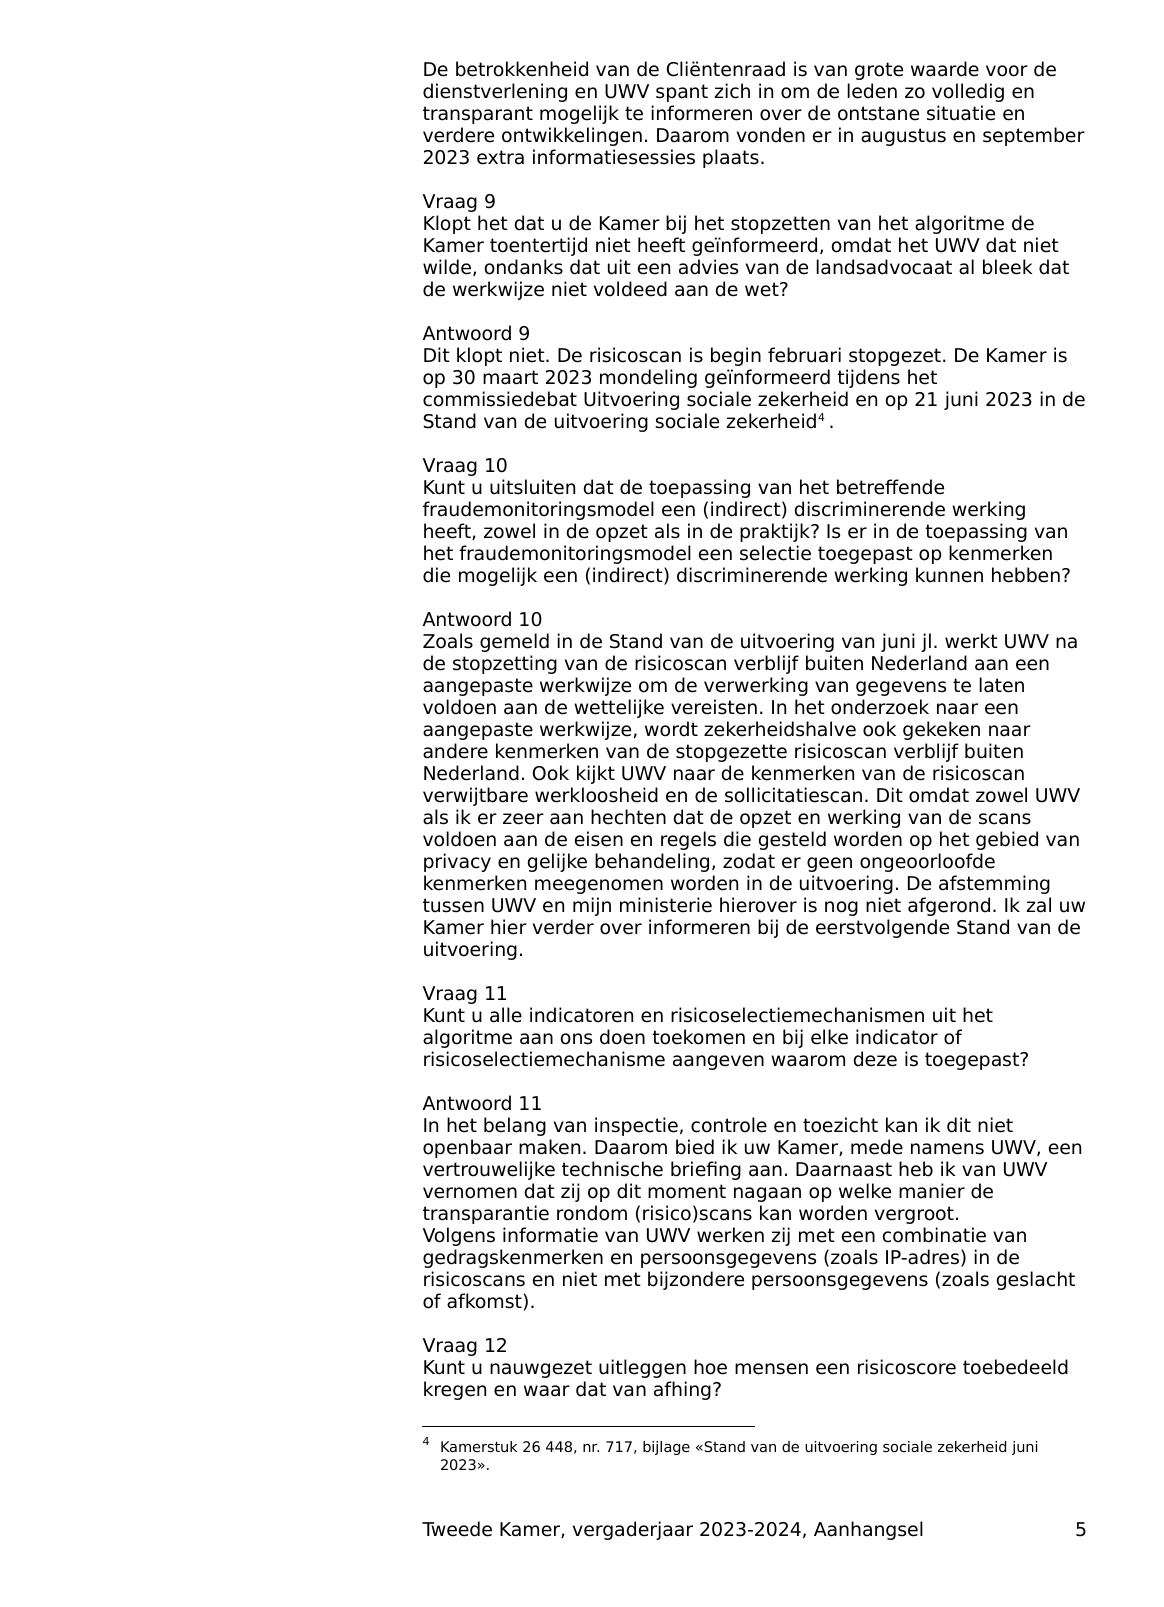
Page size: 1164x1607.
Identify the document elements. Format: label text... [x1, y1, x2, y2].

text Kunt u nauwgezet uitleggen hoe mensen een risicoscore toebedeeld kregen en waar dat van afhing? [422, 1357, 1087, 1401]
text Kunt u alle indicatoren en risicoselectiemechanismen uit het algoritme aan ons doen toekomen en bij elke indicator of risicoselectiemechanisme aangeven waarom deze is toegepast? [422, 1005, 1087, 1071]
text Vraag 9 [422, 191, 1087, 213]
text Kamerstuk 26 448, nr. 717, bijlage «Stand van de uitvoering sociale zekerheid juni 2023». [422, 1435, 1087, 1474]
text Vraag 11 [422, 983, 1087, 1005]
text Vraag 10 [422, 455, 1087, 477]
text De betrokkenheid van de Cliëntenraad is van grote waarde voor de dienstverlening en UWV spant zich in om de leden zo volledig en transparant mogelijk te informeren over de ontstane situatie en verdere ontwikkelingen. Daarom vonden er in augustus en september 2023 extra informatiesessies plaats. [422, 59, 1087, 169]
text Antwoord 9 [422, 323, 1087, 345]
text Dit klopt niet. De risicoscan is begin februari stopgezet. De Kamer is op 30 maart 2023 mondeling geïnformeerd tijdens het commissiedebat Uitvoering sociale zekerheid en op 21 juni 2023 in de Stand van de uitvoering sociale zekerheid. [422, 345, 1087, 433]
text Vraag 12 [422, 1335, 1087, 1357]
text Antwoord 10 [422, 609, 1087, 631]
text In het belang van inspectie, controle en toezicht kan ik dit niet openbaar maken. Daarom bied ik uw Kamer, mede namens UWV, een vertrouwelijke technische briefing aan. Daarnaast heb ik van UWV vernomen dat zij op dit moment nagaan op welke manier de transparantie rondom (risico)scans kan worden vergroot. [422, 1115, 1087, 1225]
text Kunt u uitsluiten dat de toepassing van het betreffende fraudemonitoringsmodel een (indirect) discriminerende werking heeft, zowel in de opzet als in de praktijk? Is er in de toepassing van het fraudemonitoringsmodel een selectie toegepast op kenmerken die mogelijk een (indirect) discriminerende werking kunnen hebben? [422, 477, 1087, 587]
text Antwoord 11 [422, 1093, 1087, 1115]
text Zoals gemeld in de Stand van de uitvoering van juni jl. werkt UWV na de stopzetting van de risicoscan verblijf buiten Nederland aan een aangepaste werkwijze om de verwerking van gegevens te laten voldoen aan de wettelijke vereisten. In het onderzoek naar een aangepaste werkwijze, wordt zekerheidshalve ook gekeken naar andere kenmerken van de stopgezette risicoscan verblijf buiten Nederland. Ook kijkt UWV naar de kenmerken van de risicoscan verwijtbare werkloosheid en de sollicitatiescan. Dit omdat zowel UWV als ik er zeer aan hechten dat de opzet en werking van de scans voldoen aan de eisen en regels die gesteld worden op het gebied van privacy en gelijke behandeling, zodat er geen ongeoorloofde kenmerken meegenomen worden in de uitvoering. De afstemming tussen UWV en mijn ministerie hierover is nog niet afgerond. Ik zal uw Kamer hier verder over informeren bij de eerstvolgende Stand van de uitvoering. [422, 631, 1087, 961]
text Klopt het dat u de Kamer bij het stopzetten van het algoritme de Kamer toentertijd niet heeft geïnformeerd, omdat het UWV dat niet wilde, ondanks dat uit een advies van de landsadvocaat al bleek dat de werkwijze niet voldeed aan de wet? [422, 213, 1087, 301]
text Volgens informatie van UWV werken zij met een combinatie van gedragskenmerken en persoonsgegevens (zoals IP-adres) in de risicoscans en niet met bijzondere persoonsgegevens (zoals geslacht of afkomst). [422, 1225, 1087, 1313]
